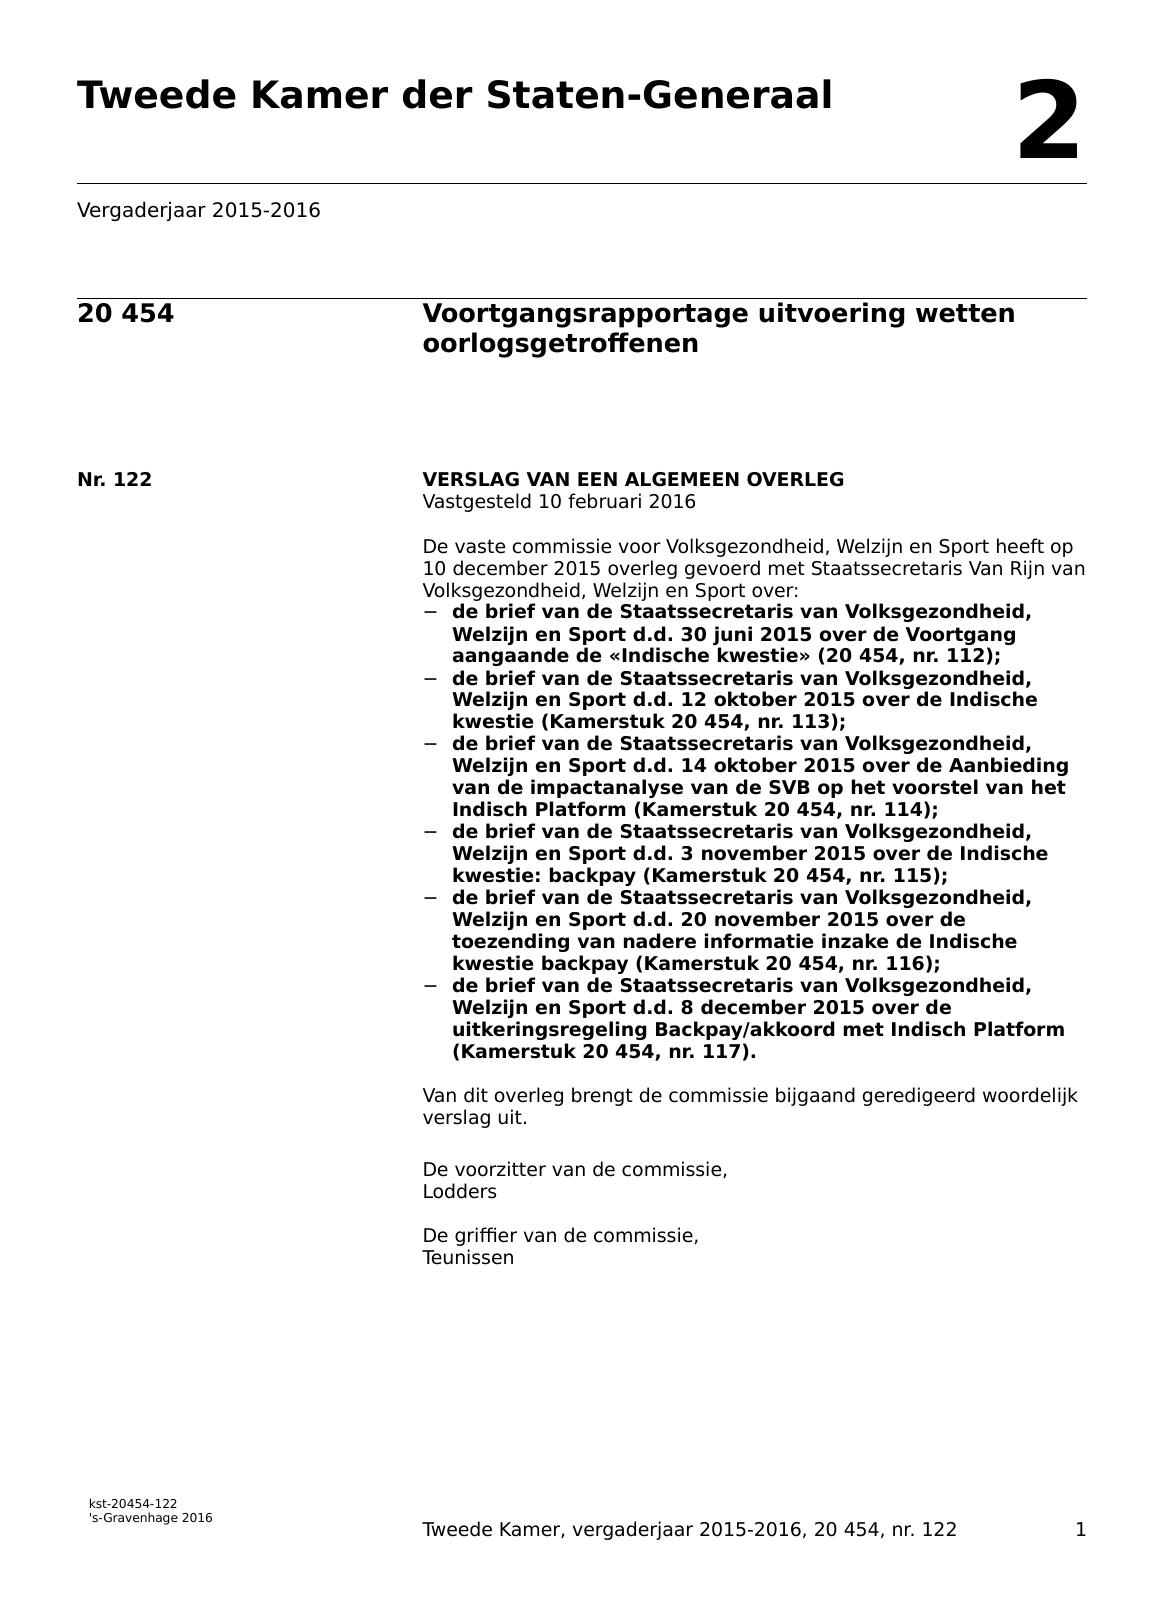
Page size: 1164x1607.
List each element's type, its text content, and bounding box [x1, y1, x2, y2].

text Van dit overleg brengt de commissie bijgaand geredigeerd woordelijk verslag uit. [422, 1085, 1087, 1129]
text De vaste commissie voor Volksgezondheid, Welzijn en Sport heeft op 10 december 2015 overleg gevoerd met Staatssecretaris Van Rijn van Volksgezondheid, Welzijn en Sport over: [422, 536, 1087, 601]
table_cell Vergaderjaar 2015-2016 [77, 184, 1087, 298]
text 's-Gravenhage 2016 [88, 1511, 323, 1525]
subtitle Nr. 122 VERSLAG VAN EEN ALGEMEEN OVERLEG [77, 469, 1087, 491]
table_header 2 [886, 59, 1087, 183]
text De griffier van de commissie, Teunissen [422, 1225, 1087, 1269]
text − de brief van de Staatssecretaris van Volksgezondheid, Welzijn en Sport d.d. 20 november 2015 over de toezending van nadere informatie inzake de Indische kwestie backpay (Kamerstuk 20 454, nr. 116); [422, 887, 1087, 975]
text Vastgesteld 10 februari 2016 [422, 491, 1087, 513]
text − de brief van de Staatssecretaris van Volksgezondheid, Welzijn en Sport d.d. 30 juni 2015 over de Voortgang aangaande de «Indische kwestie» (20 454, nr. 112); [422, 601, 1087, 667]
text − de brief van de Staatssecretaris van Volksgezondheid, Welzijn en Sport d.d. 8 december 2015 over de uitkeringsregeling Backpay/akkoord met Indisch Platform (Kamerstuk 20 454, nr. 117). [422, 975, 1087, 1063]
text − de brief van de Staatssecretaris van Volksgezondheid, Welzijn en Sport d.d. 3 november 2015 over de Indische kwestie: backpay (Kamerstuk 20 454, nr. 115); [422, 821, 1087, 887]
text kst-20454-122 [88, 1497, 323, 1511]
table_header Tweede Kamer der Staten-Generaal [77, 59, 886, 183]
text − de brief van de Staatssecretaris van Volksgezondheid, Welzijn en Sport d.d. 12 oktober 2015 over de Indische kwestie (Kamerstuk 20 454, nr. 113); [422, 667, 1087, 733]
subtitle 20 454 Voortgangsrapportage uitvoering wetten oorlogsgetroffenen [77, 299, 1087, 358]
text − de brief van de Staatssecretaris van Volksgezondheid, Welzijn en Sport d.d. 14 oktober 2015 over de Aanbieding van de impactanalyse van de SVB op het voorstel van het Indisch Platform (Kamerstuk 20 454, nr. 114); [422, 733, 1087, 821]
text De voorzitter van de commissie, Lodders [422, 1159, 1087, 1203]
